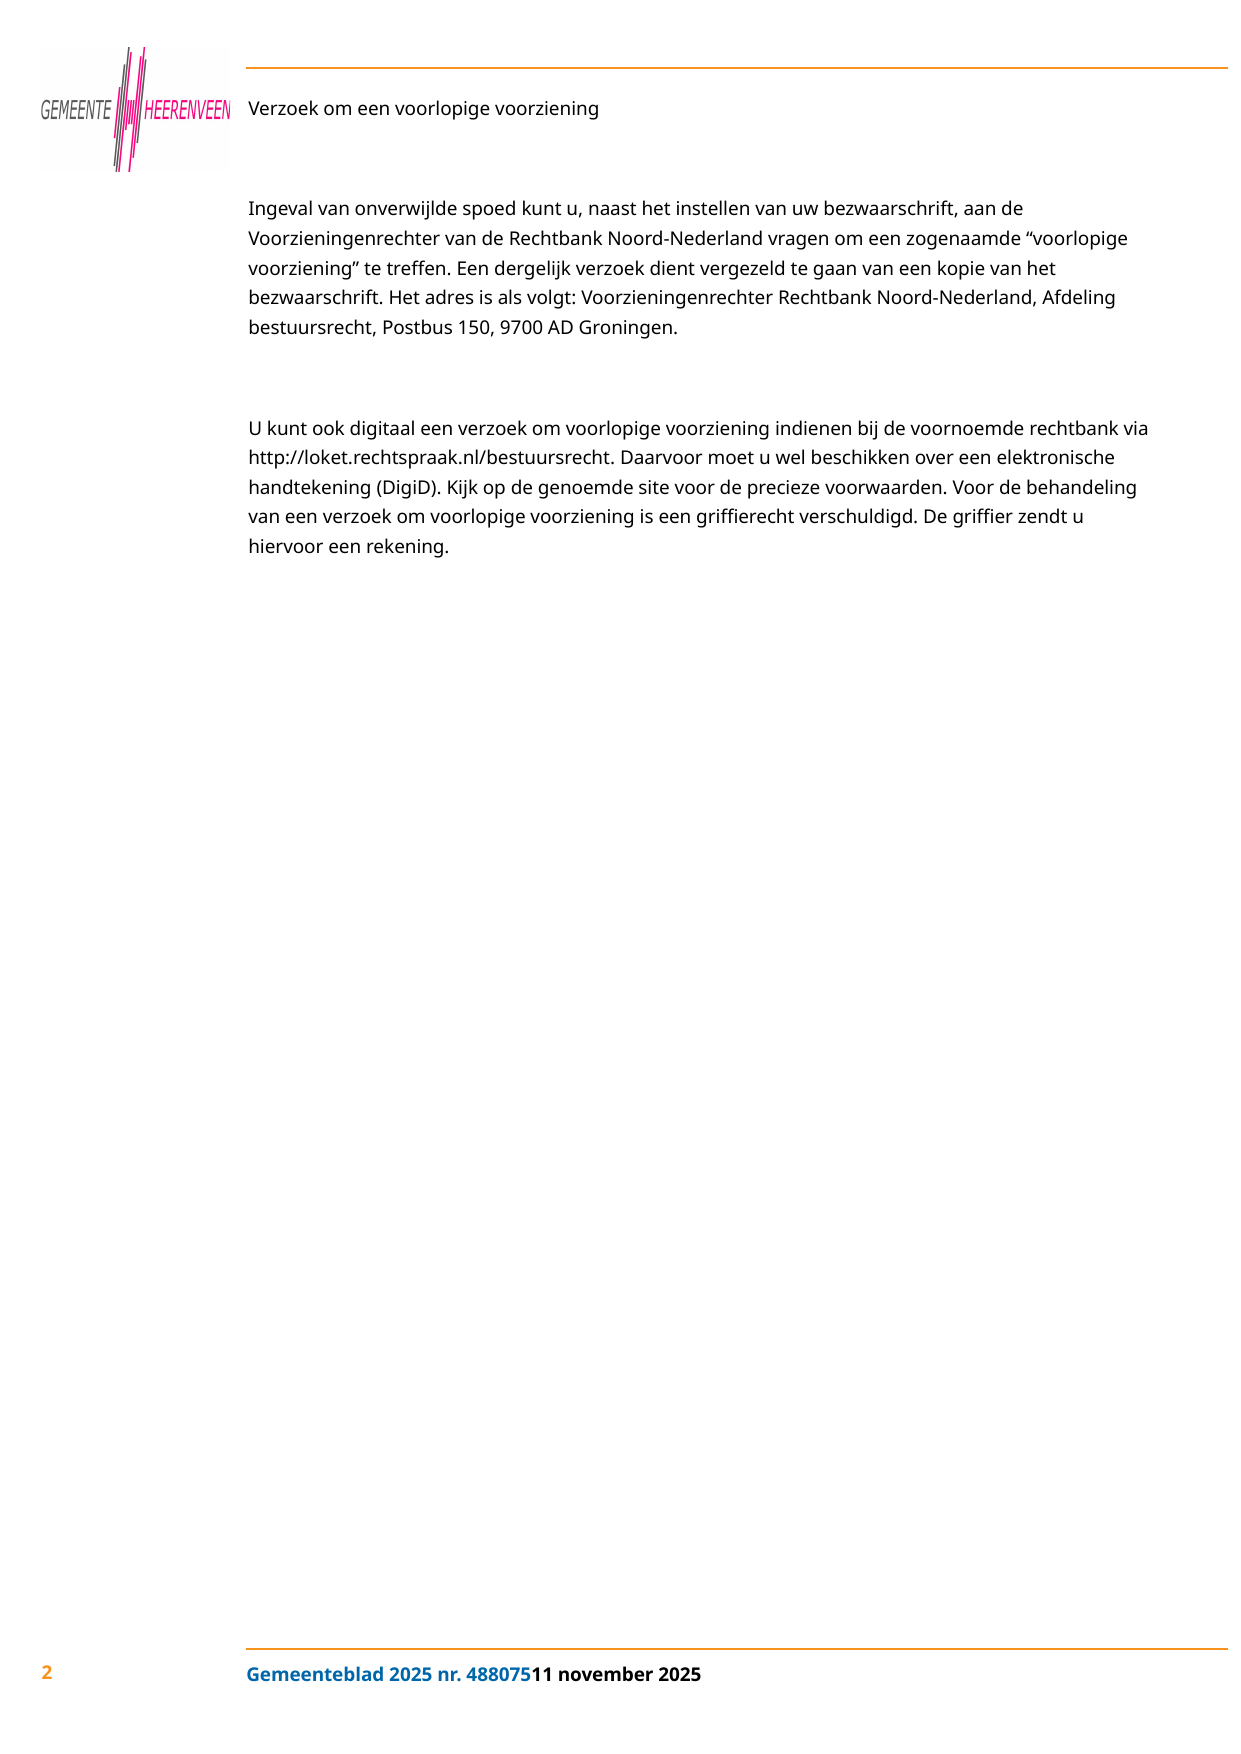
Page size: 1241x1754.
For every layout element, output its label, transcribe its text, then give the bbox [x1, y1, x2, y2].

text Verzoek om een voorlopige voorziening [248, 95, 1152, 121]
text Ingeval van onverwijlde spoed kunt u, naast het instellen van uw bezwaarschrift, aan de Voorzieningenrechter van de Rechtbank Noord-Nederland vragen om een zogenaamde “voorlopige voorziening” te treffen. Een dergelijk verzoek dient vergezeld te gaan van een kopie van het bezwaarschrift. Het adres is als volgt: Voorzieningenrechter Rechtbank Noord-Nederland, Afdeling bestuursrecht, Postbus 150, 9700 AD Groningen. [248, 196, 1152, 340]
text U kunt ook digitaal een verzoek om voorlopige voorziening indienen bij de voornoemde rechtbank via http://loket.rechtspraak.nl/bestuursrecht. Daarvoor moet u wel beschikken over een elektronische handtekening (DigiD). Kijk op de genoemde site voor de precieze voorwaarden. Voor de behandeling van een verzoek om voorlopige voorziening is een griffierecht verschuldigd. De griffier zendt u hiervoor een rekening. [248, 415, 1152, 559]
picture [41, 47, 231, 172]
